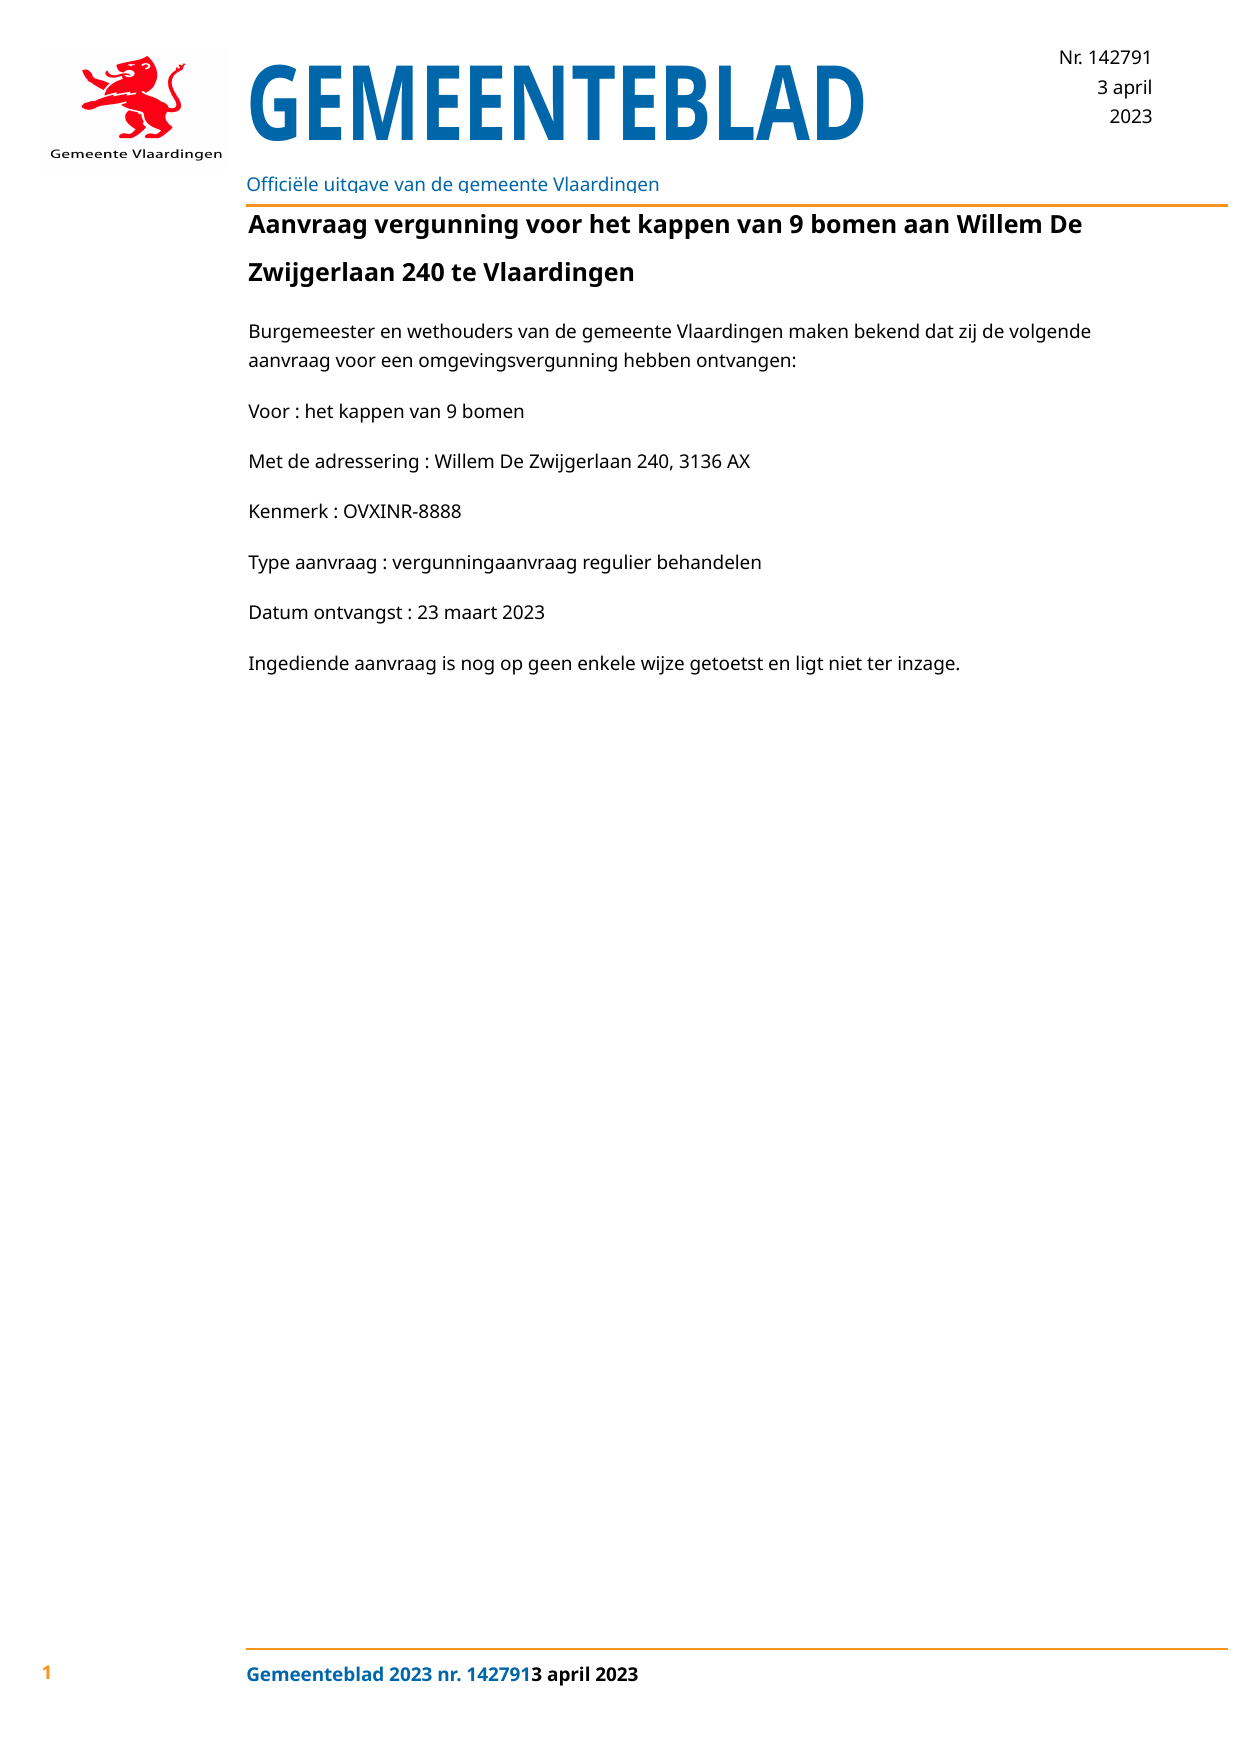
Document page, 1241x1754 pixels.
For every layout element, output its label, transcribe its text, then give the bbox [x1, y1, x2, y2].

picture [41, 47, 231, 172]
text Ingediende aanvraag is nog op geen enkele wijze getoetst en ligt niet ter inzage. [248, 650, 1152, 676]
text Datum ontvangst : 23 maart 2023 [248, 599, 1152, 625]
text Burgemeester en wethouders van de gemeente Vlaardingen maken bekend dat zij de volgende aanvraag voor een omgevingsvergunning hebben ontvangen: [248, 318, 1152, 373]
text Aanvraag vergunning voor het kappen van 9 bomen aan Willem De Zwijgerlaan 240 te Vlaardingen [248, 207, 1152, 288]
text Kenmerk : OVXINR-8888 [248, 499, 1152, 524]
text Voor : het kappen van 9 bomen [248, 398, 1152, 424]
text Type aanvraag : vergunningaanvraag regulier behandelen [248, 549, 1152, 575]
text Met de adressering : Willem De Zwijgerlaan 240, 3136 AX [248, 448, 1152, 474]
